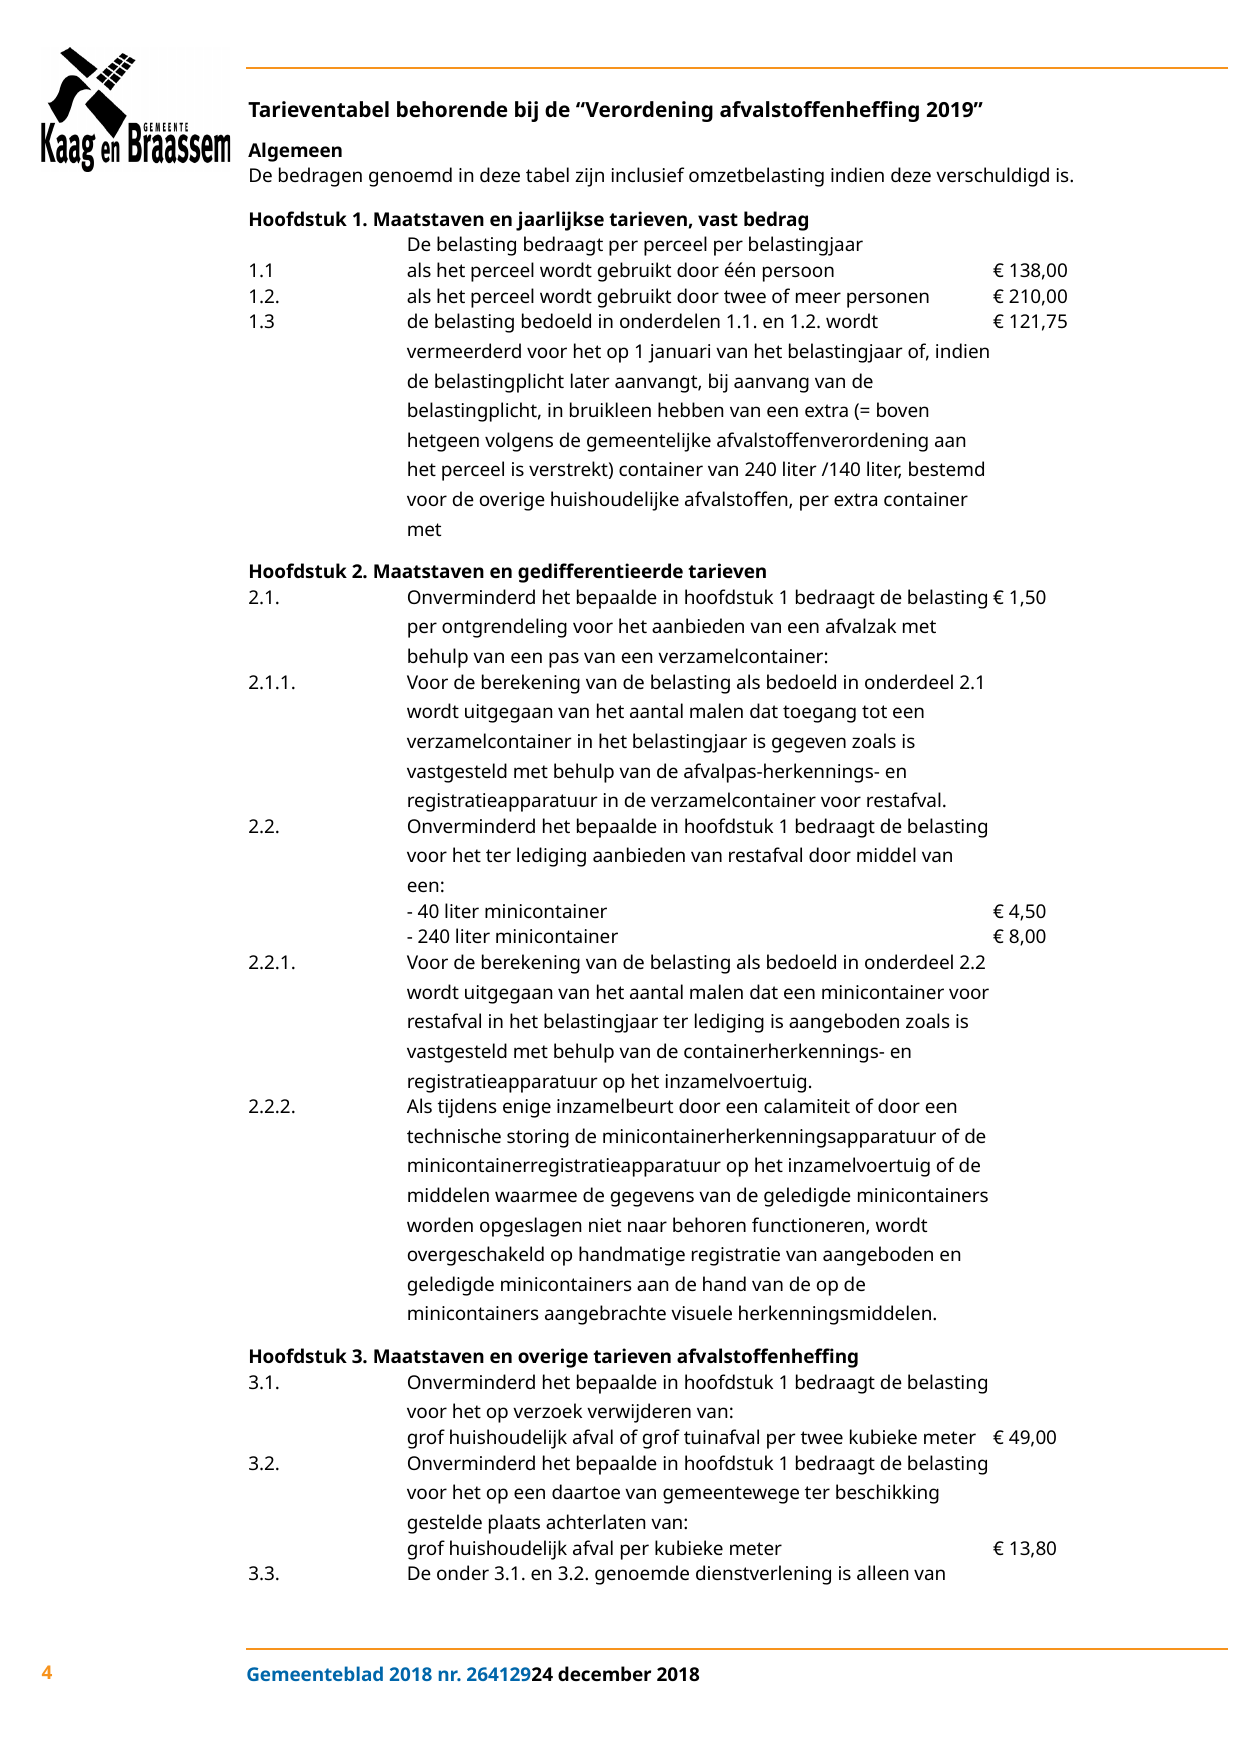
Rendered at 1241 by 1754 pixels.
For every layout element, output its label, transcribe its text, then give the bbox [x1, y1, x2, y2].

table_cell [993, 813, 1152, 898]
table_header Onverminderd het bepaalde in hoofdstuk 1 bedraagt de belasting per ontgrendeling voor het aanbieden van een afvalzak met behulp van een pas van een verzamelcontainer: [407, 584, 993, 669]
table_cell [993, 1094, 1152, 1326]
table_cell [248, 924, 407, 949]
table_header Onverminderd het bepaalde in hoofdstuk 1 bedraagt de belasting voor het op verzoek verwijderen van: [407, 1369, 993, 1424]
text De bedragen genoemd in deze tabel zijn inclusief omzetbelasting indien deze verschuldigd is. [248, 163, 1152, 188]
table_cell De onder 3.1. en 3.2. genoemde dienstverlening is alleen van [407, 1561, 993, 1586]
table_header De belasting bedraagt per perceel per belastingjaar [407, 232, 993, 257]
table_cell [248, 1535, 407, 1561]
table_cell [248, 898, 407, 924]
table_header [993, 1369, 1152, 1424]
table_cell 1.3 [248, 309, 407, 542]
picture [41, 47, 231, 172]
table_header [248, 232, 407, 257]
table_header 3.1. [248, 1369, 407, 1424]
table_cell 3.3. [248, 1561, 407, 1586]
table_header € 1,50 [993, 584, 1152, 669]
table_cell 2.2.2. [248, 1094, 407, 1326]
table_cell [993, 669, 1152, 813]
table_cell 2.2. [248, 813, 407, 898]
table_cell € 49,00 [993, 1424, 1152, 1450]
table_cell [993, 1450, 1152, 1535]
table_cell 1.1 [248, 257, 407, 283]
table_cell als het perceel wordt gebruikt door twee of meer personen [407, 283, 993, 309]
table_header [993, 232, 1152, 257]
table_cell € 4,50 [993, 898, 1152, 924]
text Tarieventabel behorende bij de “Verordening afvalstoffenheffing 2019” [248, 95, 1152, 123]
table_cell 3.2. [248, 1450, 407, 1535]
table_cell € 210,00 [993, 283, 1152, 309]
table_header 2.1. [248, 584, 407, 669]
table_cell Voor de berekening van de belasting als bedoeld in onderdeel 2.1 wordt uitgegaan van het aantal malen dat toegang tot een verzamelcontainer in het belastingjaar is gegeven zoals is vastgesteld met behulp van de afvalpas-herkennings- en registratieapparatuur in de verzamelcontainer voor restafval. [407, 669, 993, 813]
table_cell 2.2.1. [248, 950, 407, 1093]
table_cell Onverminderd het bepaalde in hoofdstuk 1 bedraagt de belasting voor het op een daartoe van gemeentewege ter beschikking gestelde plaats achterlaten van: [407, 1450, 993, 1535]
table_cell € 13,80 [993, 1535, 1152, 1561]
text Algemeen [248, 137, 1152, 163]
table_cell grof huishoudelijk afval per kubieke meter [407, 1535, 993, 1561]
table_cell [993, 1561, 1152, 1586]
table_cell [993, 950, 1152, 1093]
text Hoofdstuk 3. Maatstaven en overige tarieven afvalstoffenheffing [248, 1343, 1152, 1369]
table_cell € 138,00 [993, 257, 1152, 283]
table_cell als het perceel wordt gebruikt door één persoon [407, 257, 993, 283]
table_cell € 8,00 [993, 924, 1152, 949]
table_cell Onverminderd het bepaalde in hoofdstuk 1 bedraagt de belasting voor het ter lediging aanbieden van restafval door middel van een: [407, 813, 993, 898]
table_cell € 121,75 [993, 309, 1152, 542]
table_cell Als tijdens enige inzamelbeurt door een calamiteit of door een technische storing de minicontainerherkenningsapparatuur of de minicontainerregistratieapparatuur op het inzamelvoertuig of de middelen waarmee de gegevens van de geledigde minicontainers worden opgeslagen niet naar behoren functioneren, wordt overgeschakeld op handmatige registratie van aangeboden en geledigde minicontainers aan de hand van de op de minicontainers aangebrachte visuele herkenningsmiddelen. [407, 1094, 993, 1326]
text Hoofdstuk 1. Maatstaven en jaarlijkse tarieven, vast bedrag [248, 206, 1152, 231]
table_cell [248, 1424, 407, 1450]
table_cell de belasting bedoeld in onderdelen 1.1. en 1.2. wordt vermeerderd voor het op 1 januari van het belastingjaar of, indien de belastingplicht later aanvangt, bij aanvang van de belastingplicht, in bruikleen hebben van een extra (= boven hetgeen volgens de gemeentelijke afvalstoffenverordening aan het perceel is verstrekt) container van 240 liter /140 liter, bestemd voor de overige huishoudelijke afvalstoffen, per extra container met [407, 309, 993, 542]
table_cell 2.1.1. [248, 669, 407, 813]
table_cell - 40 liter minicontainer [407, 898, 993, 924]
text Hoofdstuk 2. Maatstaven en gedifferentieerde tarieven [248, 558, 1152, 584]
table_cell - 240 liter minicontainer [407, 924, 993, 949]
table_cell grof huishoudelijk afval of grof tuinafval per twee kubieke meter [407, 1424, 993, 1450]
table_cell Voor de berekening van de belasting als bedoeld in onderdeel 2.2 wordt uitgegaan van het aantal malen dat een minicontainer voor restafval in het belastingjaar ter lediging is aangeboden zoals is vastgesteld met behulp van de containerherkennings- en registratieapparatuur op het inzamelvoertuig. [407, 950, 993, 1093]
table_cell 1.2. [248, 283, 407, 309]
